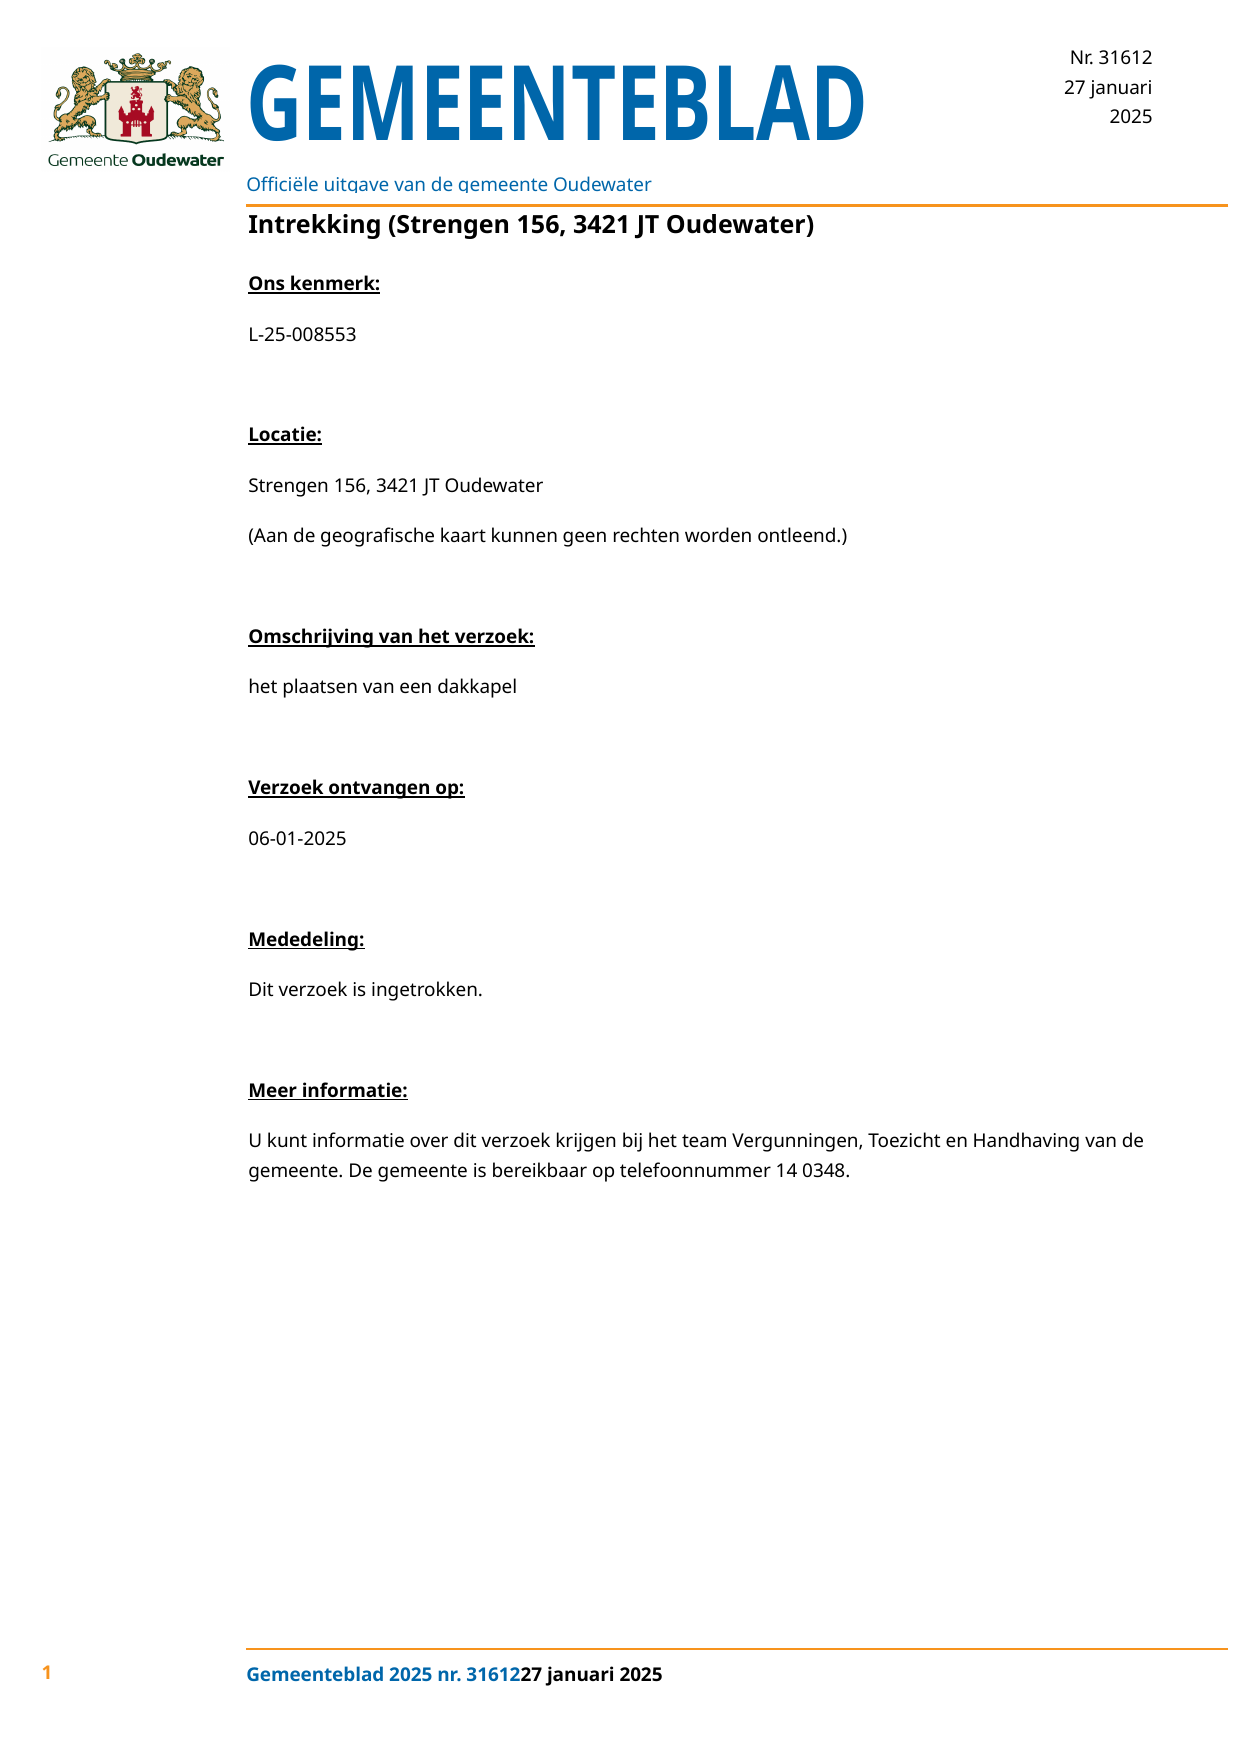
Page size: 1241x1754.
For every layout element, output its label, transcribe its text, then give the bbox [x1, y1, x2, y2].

text Locatie: [248, 422, 1152, 447]
text Ons kenmerk: [248, 270, 1152, 296]
text Mededeling: [248, 926, 1152, 951]
text 06-01-2025 [248, 825, 1152, 851]
text Intrekking (Strengen 156, 3421 JT Oudewater) [248, 207, 1152, 241]
text (Aan de geografische kaart kunnen geen rechten worden ontleend.) [248, 522, 1152, 548]
picture [41, 47, 231, 172]
text U kunt informatie over dit verzoek krijgen bij het team Vergunningen, Toezicht en Handhaving van de gemeente. De gemeente is bereikbaar op telefoonnummer 14 0348. [248, 1127, 1152, 1183]
text het plaatsen van een dakkapel [248, 674, 1152, 699]
text Strengen 156, 3421 JT Oudewater [248, 472, 1152, 498]
text Verzoek ontvangen op: [248, 774, 1152, 800]
text Omschrijving van het verzoek: [248, 623, 1152, 649]
text L-25-008553 [248, 321, 1152, 346]
text Meer informatie: [248, 1077, 1152, 1103]
text Dit verzoek is ingetrokken. [248, 976, 1152, 1002]
